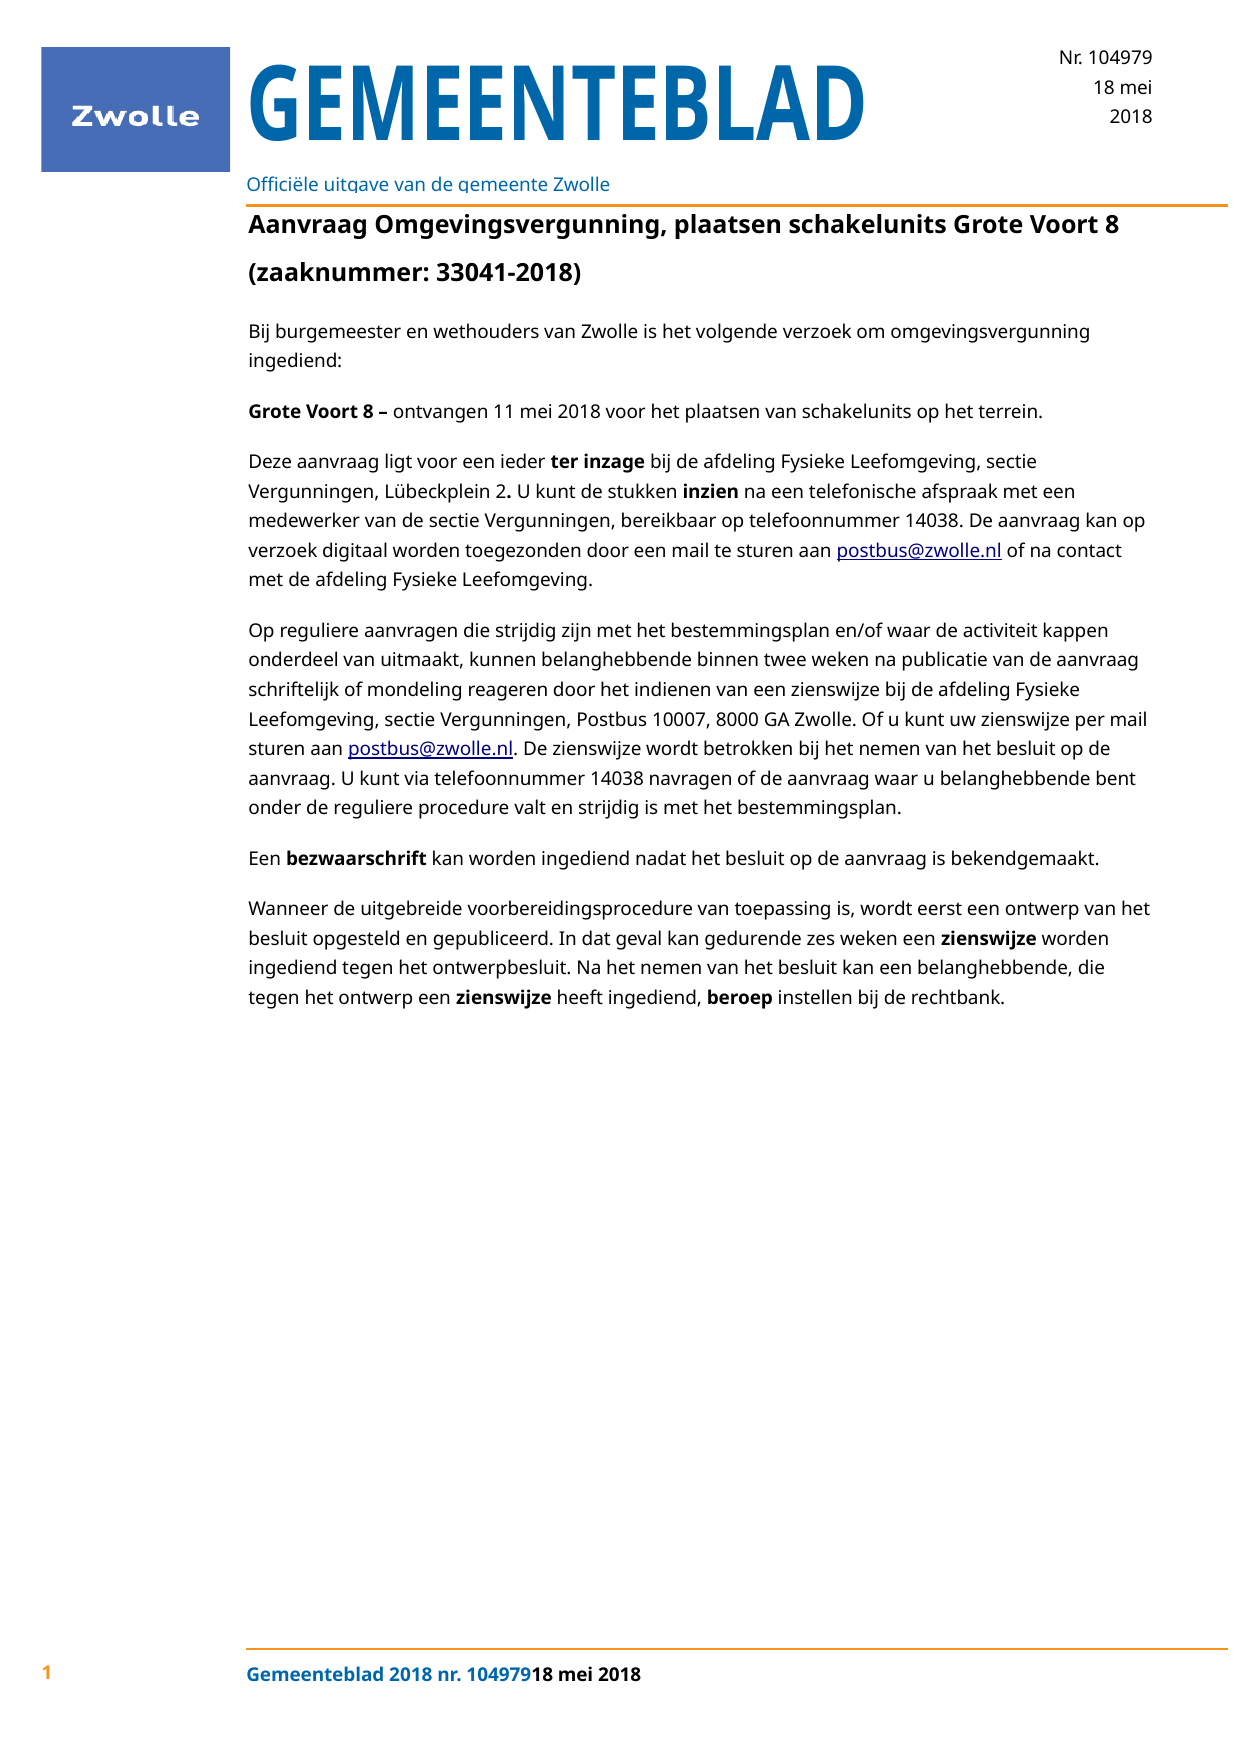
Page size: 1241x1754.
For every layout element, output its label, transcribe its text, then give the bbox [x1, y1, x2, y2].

text Grote Voort 8 – ontvangen 11 mei 2018 voor het plaatsen van schakelunits op het terrein. [248, 398, 1152, 424]
text Op reguliere aanvragen die strijdig zijn met het bestemmingsplan en/of waar de activiteit kappen onderdeel van uitmaakt, kunnen belanghebbende binnen twee weken na publicatie van de aanvraag schriftelijk of mondeling reageren door het indienen van een zienswijze bij de afdeling Fysieke Leefomgeving, sectie Vergunningen, Postbus 10007, 8000 GA Zwolle. Of u kunt uw zienswijze per mail sturen aan postbus@zwolle.nl. De zienswijze wordt betrokken bij het nemen van het besluit op de aanvraag. U kunt via telefoonnummer 14038 navragen of de aanvraag waar u belanghebbende bent onder de reguliere procedure valt en strijdig is met het bestemmingsplan. [248, 617, 1152, 820]
picture [41, 47, 231, 172]
text Bij burgemeester en wethouders van Zwolle is het volgende verzoek om omgevingsvergunning ingediend: [248, 318, 1152, 373]
text Wanneer de uitgebreide voorbereidingsprocedure van toepassing is, wordt eerst een ontwerp van het besluit opgesteld en gepubliceerd. In dat geval kan gedurende zes weken een zienswijze worden ingediend tegen het ontwerpbesluit. Na het nemen van het besluit kan een belanghebbende, die tegen het ontwerp een zienswijze heeft ingediend, beroep instellen bij de rechtbank. [248, 895, 1152, 1010]
text Aanvraag Omgevingsvergunning, plaatsen schakelunits Grote Voort 8 (zaaknummer: 33041-2018) [248, 207, 1152, 288]
text Deze aanvraag ligt voor een ieder ter inzage bij de afdeling Fysieke Leefomgeving, sectie Vergunningen, Lübeckplein 2. U kunt de stukken inzien na een telefonische afspraak met een medewerker van de sectie Vergunningen, bereikbaar op telefoonnummer 14038. De aanvraag kan op verzoek digitaal worden toegezonden door een mail te sturen aan postbus@zwolle.nl of na contact met de afdeling Fysieke Leefomgeving. [248, 448, 1152, 592]
text Een bezwaarschrift kan worden ingediend nadat het besluit op de aanvraag is bekendgemaakt. [248, 845, 1152, 871]
